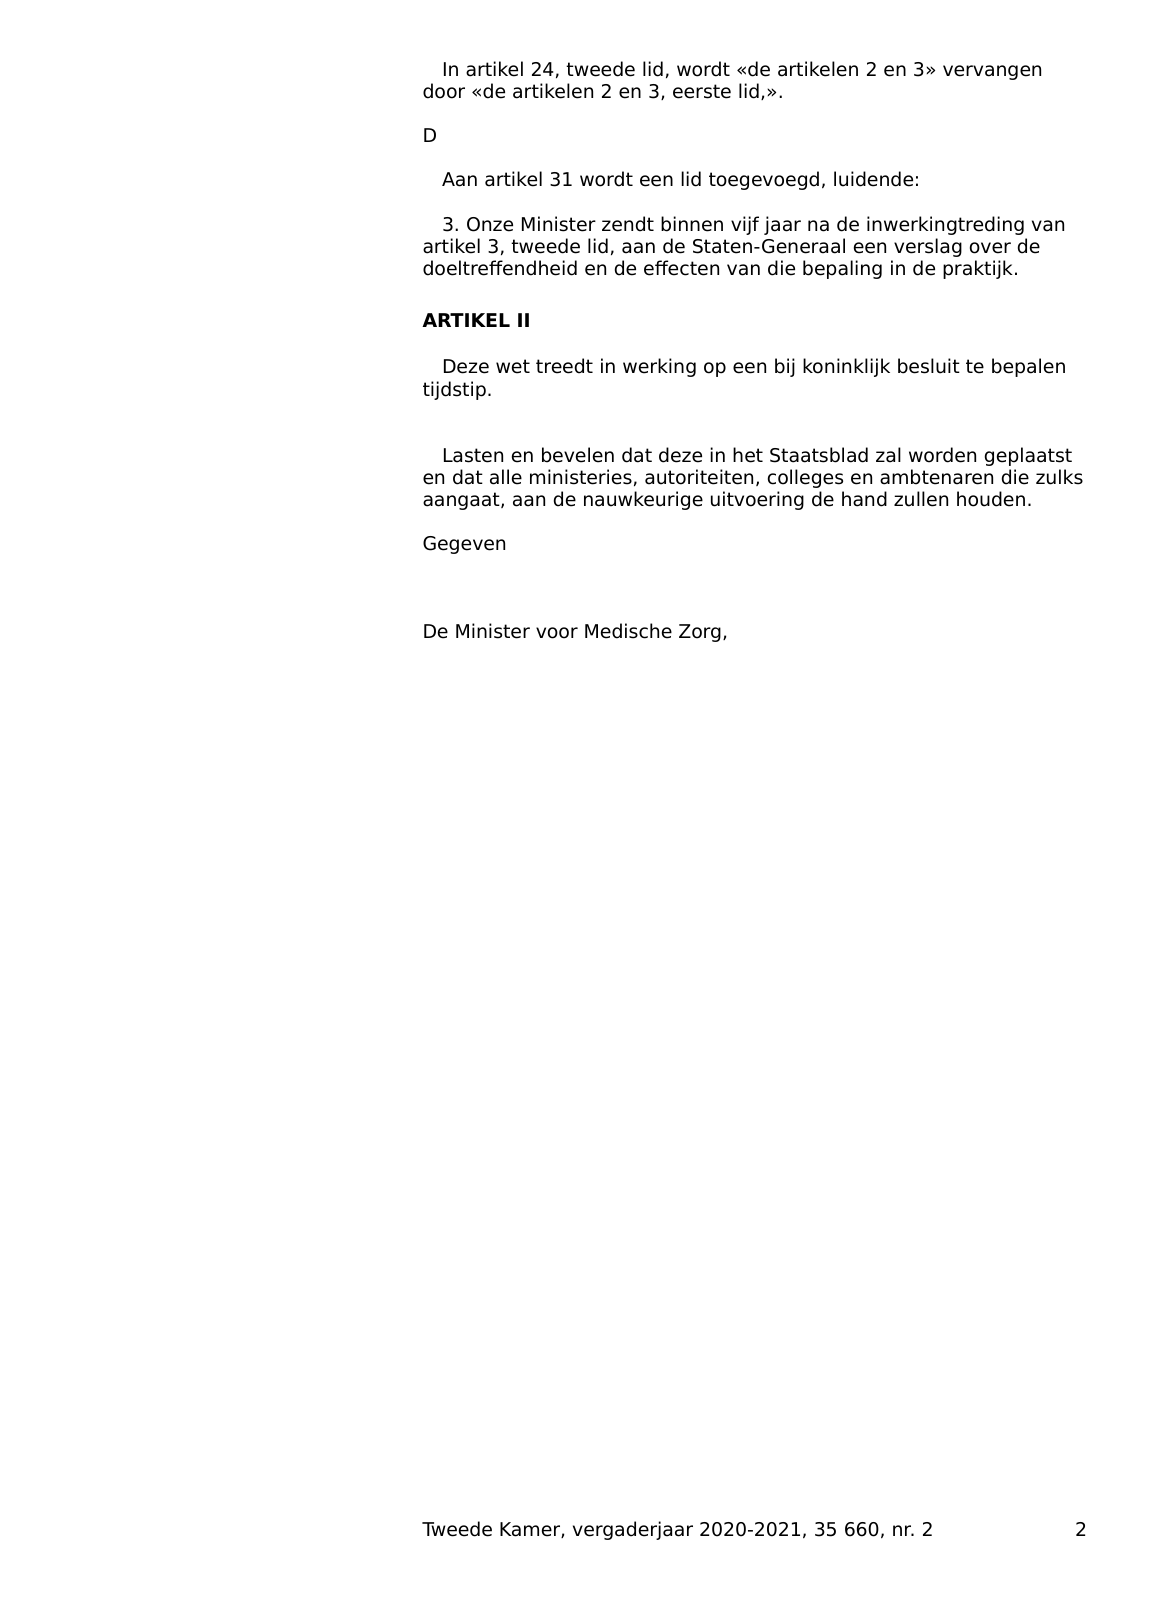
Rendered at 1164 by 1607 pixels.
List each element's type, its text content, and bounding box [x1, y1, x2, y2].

text 3. Onze Minister zendt binnen vijf jaar na de inwerkingtreding van artikel 3, tweede lid, aan de Staten-Generaal een verslag over de doeltreffendheid en de effecten van die bepaling in de praktijk. [422, 213, 1087, 279]
text D [422, 125, 1087, 147]
text Gegeven [422, 533, 1087, 555]
text Aan artikel 31 wordt een lid toegevoegd, luidende: [422, 169, 1087, 191]
subtitle ARTIKEL II [422, 309, 1087, 331]
text In artikel 24, tweede lid, wordt «de artikelen 2 en 3» vervangen door «de artikelen 2 en 3, eerste lid,». [422, 59, 1087, 103]
text De Minister voor Medische Zorg, [422, 621, 1087, 643]
text Deze wet treedt in werking op een bij koninklijk besluit te bepalen tijdstip. [422, 356, 1087, 400]
text Lasten en bevelen dat deze in het Staatsblad zal worden geplaatst en dat alle ministeries, autoriteiten, colleges en ambtenaren die zulks aangaat, aan de nauwkeurige uitvoering de hand zullen houden. [422, 445, 1087, 511]
